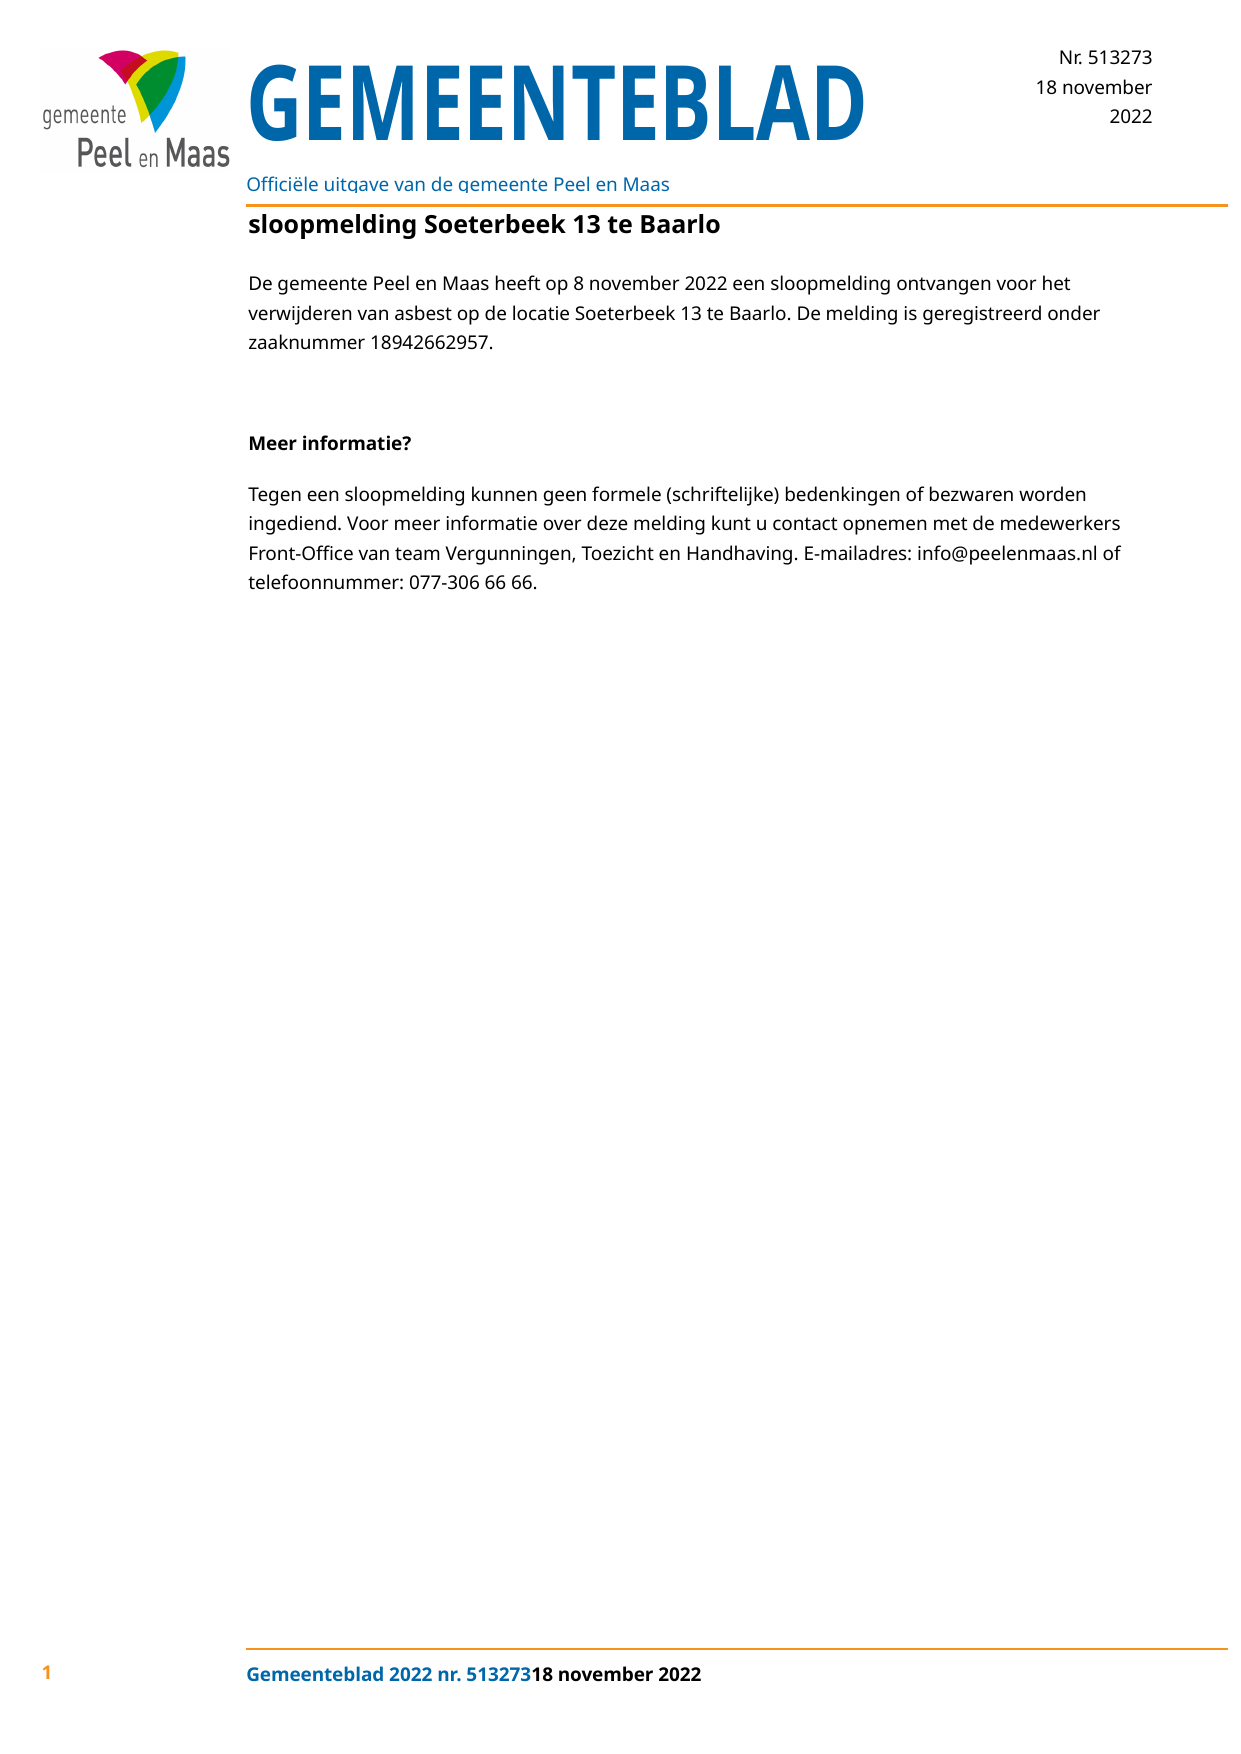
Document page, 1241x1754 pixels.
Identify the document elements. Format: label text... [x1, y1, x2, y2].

text sloopmelding Soeterbeek 13 te Baarlo [248, 207, 1152, 241]
text Meer informatie? [248, 430, 1152, 456]
text Tegen een sloopmelding kunnen geen formele (schriftelijke) bedenkingen of bezwaren worden ingediend. Voor meer informatie over deze melding kunt u contact opnemen met de medewerkers Front-Office van team Vergunningen, Toezicht en Handhaving. E-mailadres: info@peelenmaas.nl of telefoonnummer: 077-306 66 66. [248, 481, 1152, 595]
picture [41, 47, 231, 172]
text De gemeente Peel en Maas heeft op 8 november 2022 een sloopmelding ontvangen voor het verwijderen van asbest op de locatie Soeterbeek 13 te Baarlo. De melding is geregistreerd onder zaaknummer 18942662957. [248, 270, 1152, 355]
